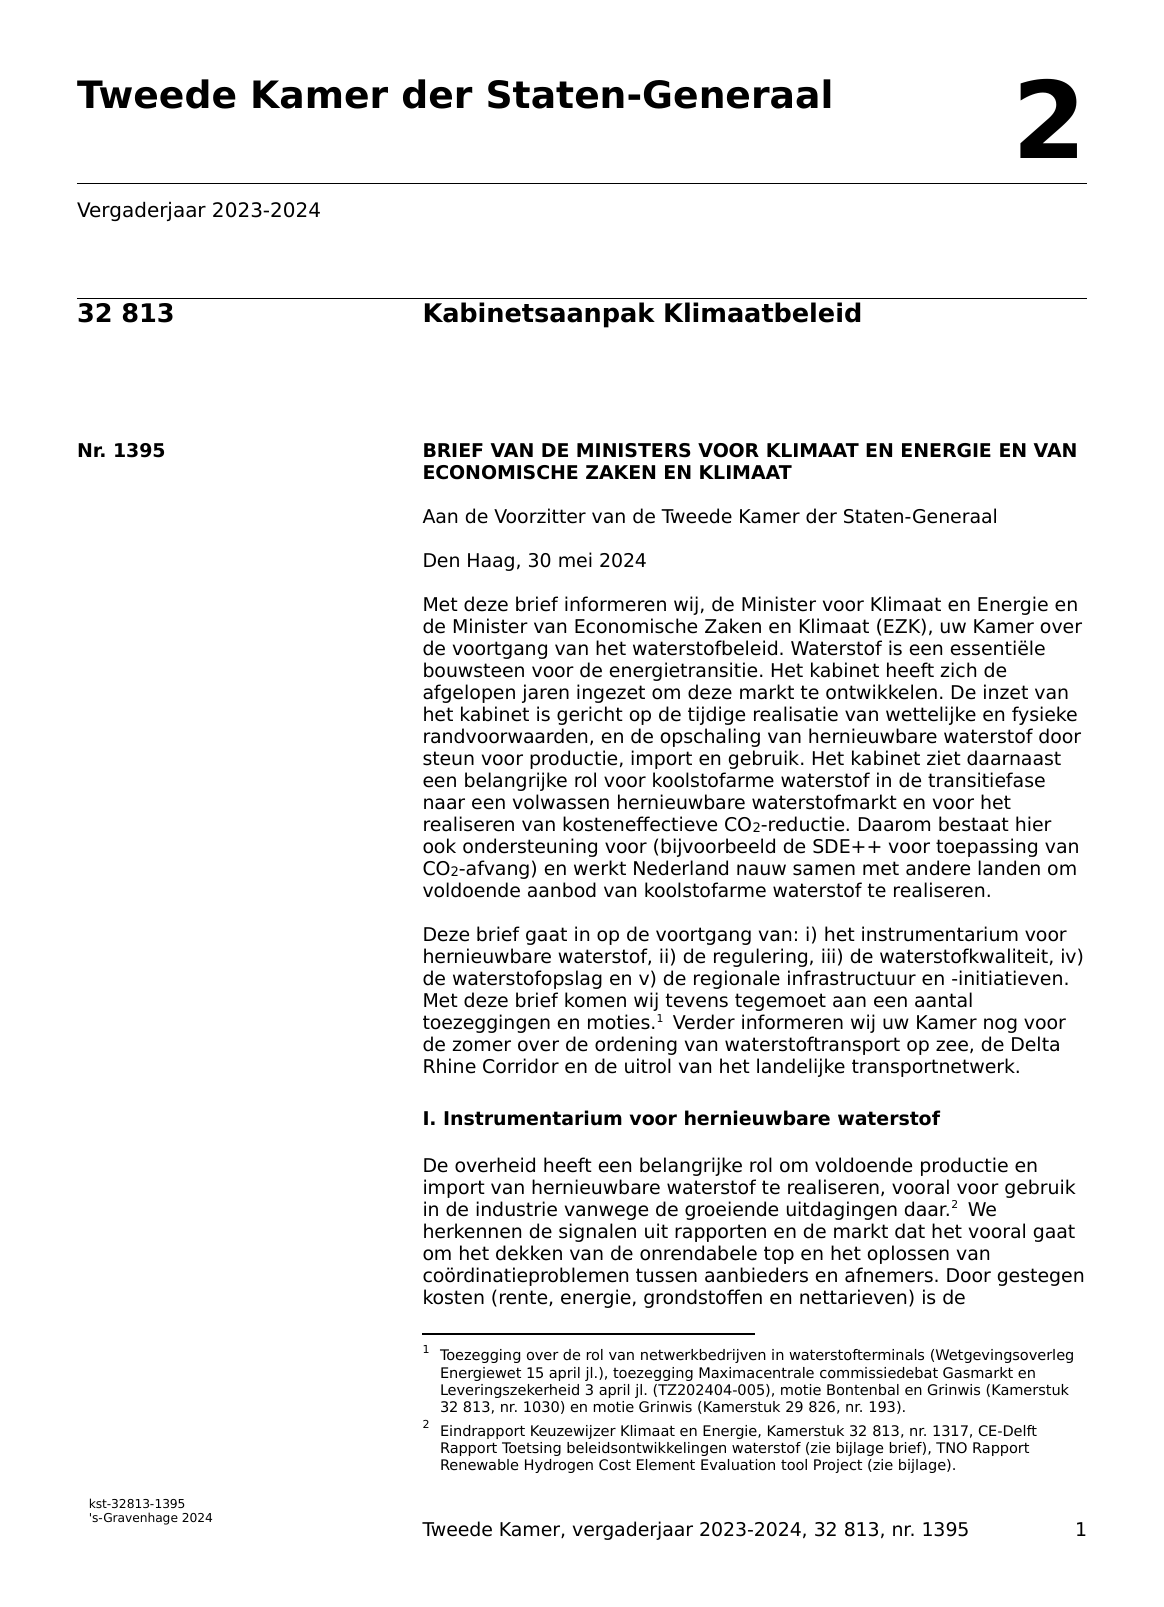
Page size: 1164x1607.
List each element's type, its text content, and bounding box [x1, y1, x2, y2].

table_header 2 [886, 59, 1087, 183]
subtitle 32 813 Kabinetsaanpak Klimaatbeleid [77, 299, 1087, 329]
text De overheid heeft een belangrijke rol om voldoende productie en import van hernieuwbare waterstof te realiseren, vooral voor gebruik in de industrie vanwege de groeiende uitdagingen daar. We herkennen de signalen uit rapporten en de markt dat het vooral gaat om het dekken van de onrendabele top en het oplossen van coördinatieproblemen tussen aanbieders en afnemers. Door gestegen kosten (rente, energie, grondstoffen en nettarieven) is de [422, 1155, 1087, 1309]
text 's-Gravenhage 2024 [88, 1511, 323, 1525]
text Aan de Voorzitter van de Tweede Kamer der Staten-Generaal [422, 506, 1087, 528]
text Den Haag, 30 mei 2024 [422, 550, 1087, 572]
text Toezegging over de rol van netwerkbedrijven in waterstofterminals (Wetgevingsoverleg Energiewet 15 april jl.), toezegging Maximacentrale commissiedebat Gasmarkt en Leveringszekerheid 3 april jl. (TZ202404-005), motie Bontenbal en Grinwis (Kamerstuk 32 813, nr. 1030) en motie Grinwis (Kamerstuk 29 826, nr. 193). [422, 1343, 1087, 1416]
text Met deze brief informeren wij, de Minister voor Klimaat en Energie en de Minister van Economische Zaken en Klimaat (EZK), uw Kamer over de voortgang van het waterstofbeleid. Waterstof is een essentiële bouwsteen voor de energietransitie. Het kabinet heeft zich de afgelopen jaren ingezet om deze markt te ontwikkelen. De inzet van het kabinet is gericht op de tijdige realisatie van wettelijke en fysieke randvoorwaarden, en de opschaling van hernieuwbare waterstof door steun voor productie, import en gebruik. Het kabinet ziet daarnaast een belangrijke rol voor koolstofarme waterstof in de transitiefase naar een volwassen hernieuwbare waterstofmarkt en voor het realiseren van kosteneffectieve CO2-reductie. Daarom bestaat hier ook ondersteuning voor (bijvoorbeeld de SDE++ voor toepassing van CO2-afvang) en werkt Nederland nauw samen met andere landen om voldoende aanbod van koolstofarme waterstof te realiseren. [422, 594, 1087, 902]
subtitle Nr. 1395 BRIEF VAN DE MINISTERS VOOR KLIMAAT EN ENERGIE EN VAN ECONOMISCHE ZAKEN EN KLIMAAT [77, 440, 1087, 484]
text Deze brief gaat in op de voortgang van: i) het instrumentarium voor hernieuwbare waterstof, ii) de regulering, iii) de waterstofkwaliteit, iv) de waterstofopslag en v) de regionale infrastructuur en -initiatieven. Met deze brief komen wij tevens tegemoet aan een aantal toezeggingen en moties. Verder informeren wij uw Kamer nog voor de zomer over de ordening van waterstoftransport op zee, de Delta Rhine Corridor en de uitrol van het landelijke transportnetwerk. [422, 924, 1087, 1078]
text Eindrapport Keuzewijzer Klimaat en Energie, Kamerstuk 32 813, nr. 1317, CE-Delft Rapport Toetsing beleidsontwikkelingen waterstof (zie bijlage brief), TNO Rapport Renewable Hydrogen Cost Element Evaluation tool Project (zie bijlage). [422, 1418, 1087, 1474]
table_cell Vergaderjaar 2023-2024 [77, 184, 1087, 298]
text kst-32813-1395 [88, 1497, 323, 1511]
table_header Tweede Kamer der Staten-Generaal [77, 59, 886, 183]
subtitle I. Instrumentarium voor hernieuwbare waterstof [422, 1108, 1087, 1130]
